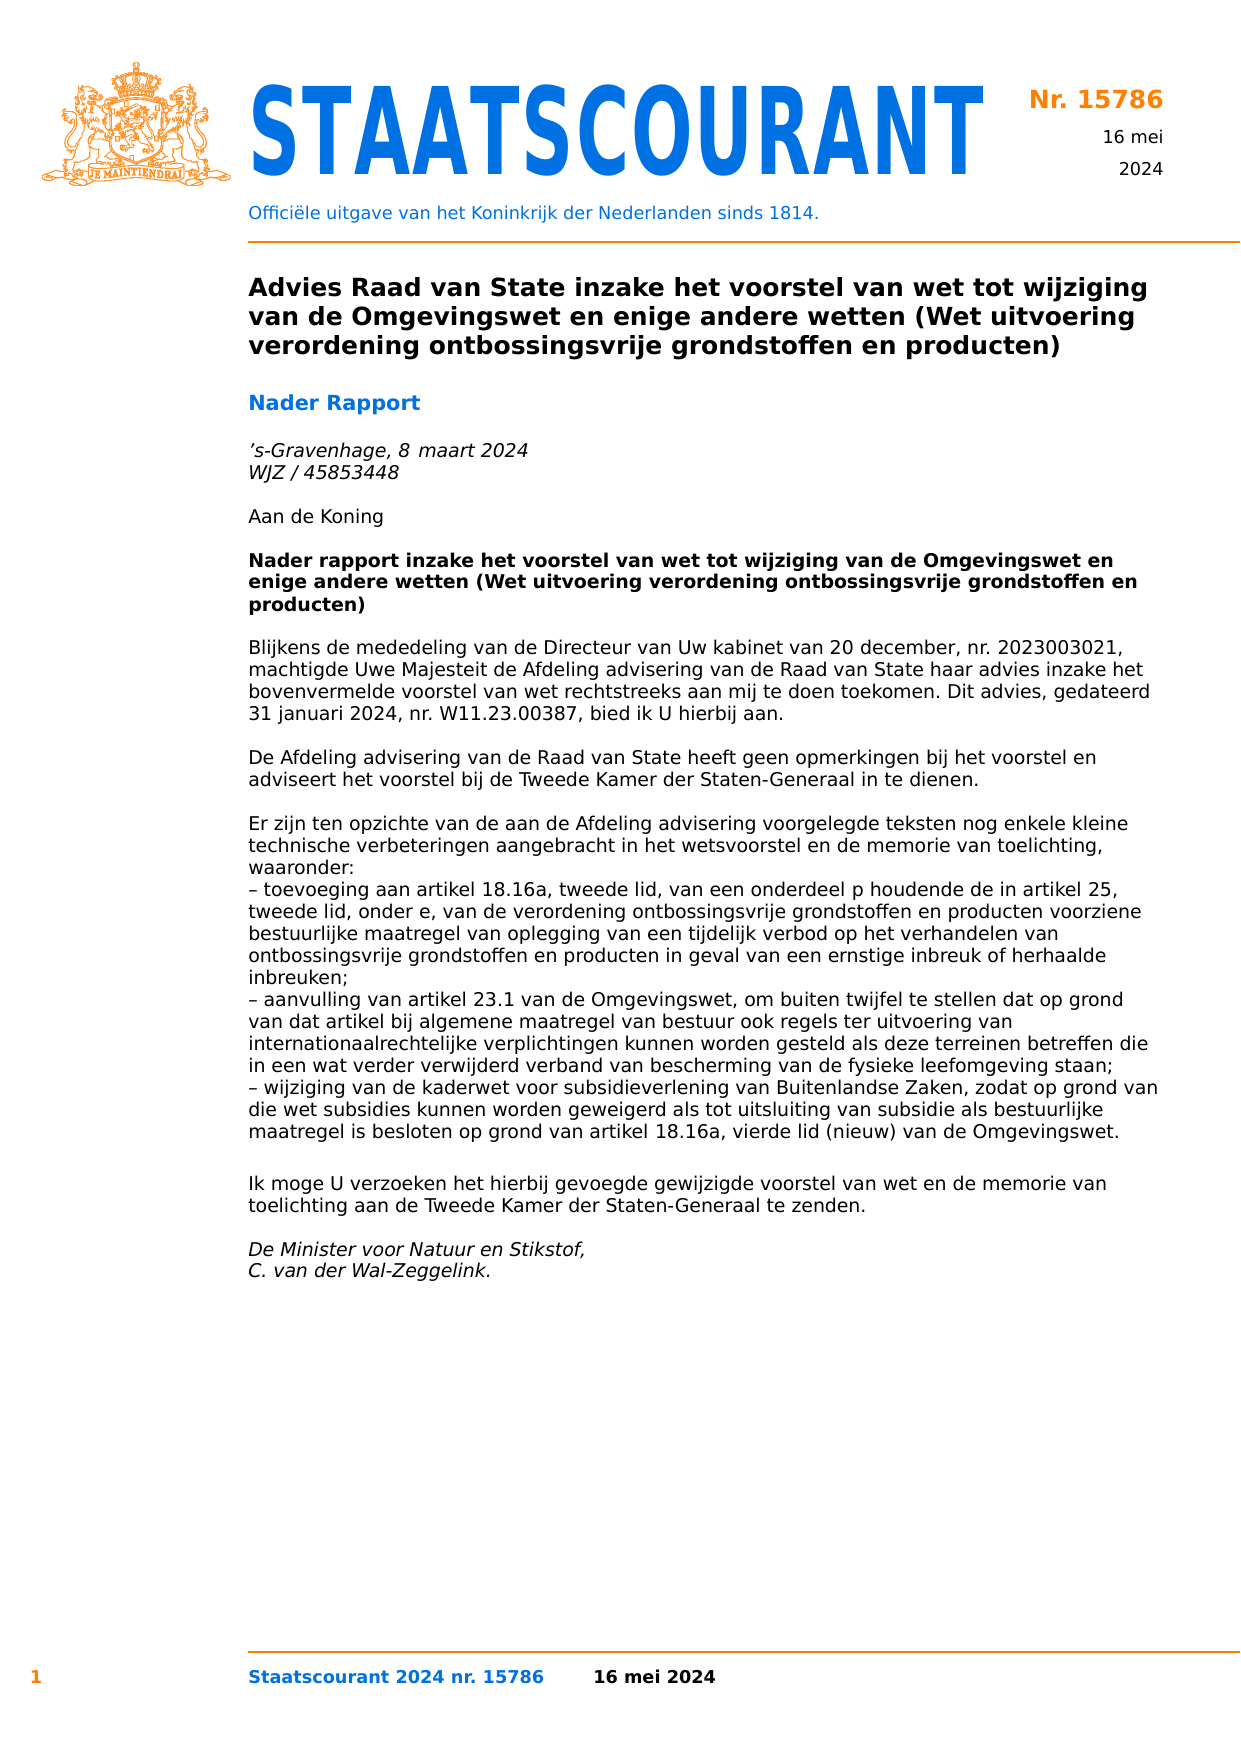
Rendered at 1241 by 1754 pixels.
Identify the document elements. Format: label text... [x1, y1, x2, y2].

text Er zijn ten opzichte van de aan de Afdeling advisering voorgelegde teksten nog enkele kleine technische verbeteringen aangebracht in het wetsvoorstel en de memorie van toelichting, waaronder: [248, 813, 1163, 879]
text – aanvulling van artikel 23.1 van de Omgevingswet, om buiten twijfel te stellen dat op grond van dat artikel bij algemene maatregel van bestuur ook regels ter uitvoering van internationaalrechtelijke verplichtingen kunnen worden gesteld als deze terreinen betreffen die in een wat verder verwijderd verband van bescherming van de fysieke leefomgeving staan; [248, 989, 1163, 1077]
text De Afdeling advisering van de Raad van State heeft geen opmerkingen bij het voorstel en adviseert het voorstel bij de Tweede Kamer der Staten-Generaal in te dienen. [248, 747, 1163, 791]
picture [41, 62, 231, 186]
table_cell Officiële uitgave van het Koninkrijk der Nederlanden sinds 1814. [248, 203, 1240, 241]
table_header [25, 62, 248, 241]
text De Minister voor Natuur en Stikstof, C. van der Wal-Zeggelink. [248, 1238, 1163, 1282]
text WJZ / 45853448 [248, 462, 1163, 484]
table_header STAATSCOURANT [248, 62, 998, 203]
text – wijziging van de kaderwet voor subsidieverlening van Buitenlandse Zaken, zodat op grond van die wet subsidies kunnen worden geweigerd als tot uitsluiting van subsidie als bestuurlijke maatregel is besloten op grond van artikel 18.16a, vierde lid (nieuw) van de Omgevingswet. [248, 1077, 1163, 1143]
subtitle Advies Raad van State inzake het voorstel van wet tot wijziging van de Omgevingswet en enige andere wetten (Wet uitvoering verordening ontbossingsvrije grondstoffen en producten) [248, 273, 1163, 361]
subtitle Nader Rapport [248, 391, 1163, 415]
text ’s-Gravenhage, 8 maart 2024 [248, 440, 1163, 462]
table_cell 16 mei [998, 121, 1240, 153]
text Ik moge U verzoeken het hierbij gevoegde gewijzigde voorstel van wet en de memorie van toelichting aan de Tweede Kamer der Staten-Generaal te zenden. [248, 1173, 1163, 1217]
text Nader rapport inzake het voorstel van wet tot wijziging van de Omgevingswet en enige andere wetten (Wet uitvoering verordening ontbossingsvrije grondstoffen en producten) [248, 549, 1163, 615]
table_cell 2024 [998, 153, 1240, 203]
table_header Nr. 15786 [998, 62, 1240, 121]
text Aan de Koning [248, 506, 1163, 528]
text – toevoeging aan artikel 18.16a, tweede lid, van een onderdeel p houdende de in artikel 25, tweede lid, onder e, van de verordening ontbossingsvrije grondstoffen en producten voorziene bestuurlijke maatregel van oplegging van een tijdelijk verbod op het verhandelen van ontbossingsvrije grondstoffen en producten in geval van een ernstige inbreuk of herhaalde inbreuken; [248, 879, 1163, 989]
text Blijkens de mededeling van de Directeur van Uw kabinet van 20 december, nr. 2023003021, machtigde Uwe Majesteit de Afdeling advisering van de Raad van State haar advies inzake het bovenvermelde voorstel van wet rechtstreeks aan mij te doen toekomen. Dit advies, gedateerd 31 januari 2024, nr. W11.23.00387, bied ik U hierbij aan. [248, 637, 1163, 725]
